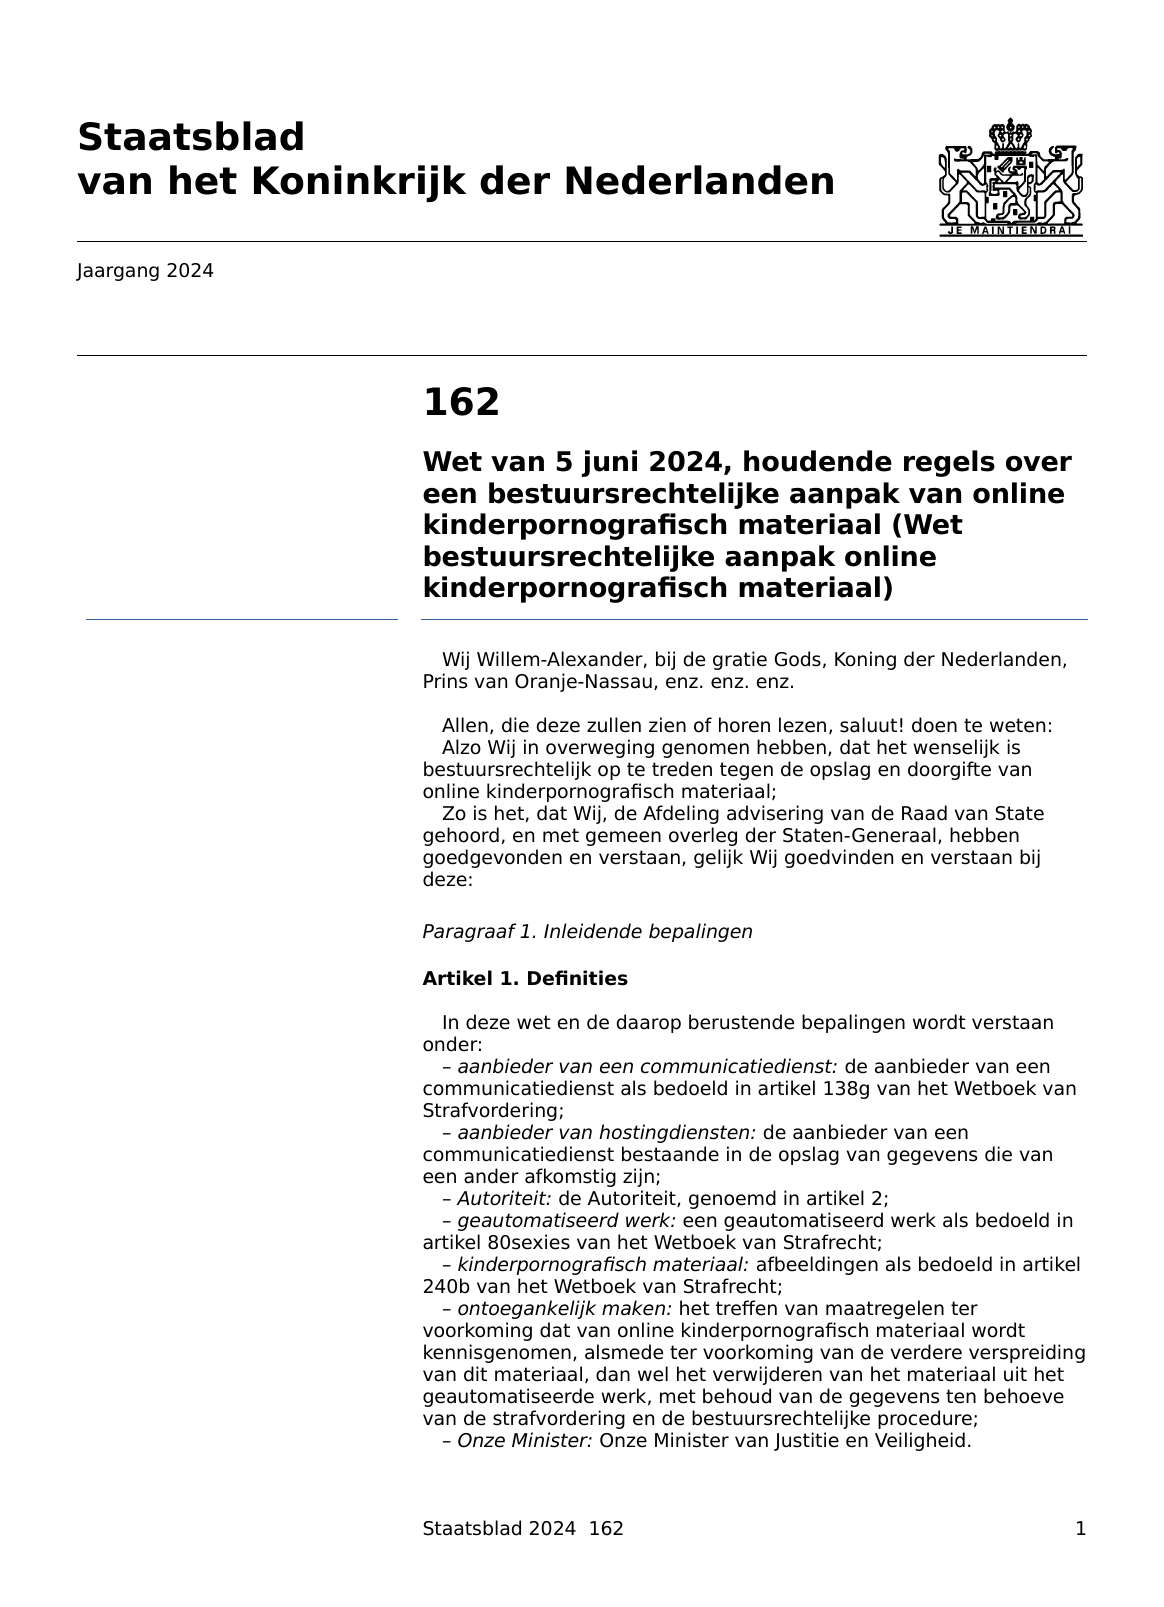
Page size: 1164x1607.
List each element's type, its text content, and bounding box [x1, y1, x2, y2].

text Zo is het, dat Wij, de Afdeling advisering van de Raad van State gehoord, en met gemeen overleg der Staten-Generaal, hebben goedgevonden en verstaan, gelijk Wij goedvinden en verstaan bij deze: [422, 803, 1087, 891]
text Wet van 5 juni 2024, houdende regels over een bestuursrechtelijke aanpak van online kinderpornografisch materiaal (Wet bestuursrechtelijke aanpak online kinderpornografisch materiaal) [422, 447, 1087, 604]
table_header Staatsblad van het Koninkrijk der Nederlanden [77, 100, 886, 241]
text – Autoriteit: de Autoriteit, genoemd in artikel 2; [422, 1188, 1087, 1210]
text – Onze Minister: Onze Minister van Justitie en Veiligheid. [422, 1429, 1087, 1451]
subtitle Artikel 1. Definities [422, 968, 1087, 990]
text – kinderpornografisch materiaal: afbeeldingen als bedoeld in artikel 240b van het Wetboek van Strafrecht; [422, 1254, 1087, 1298]
text Alzo Wij in overweging genomen hebben, dat het wenselijk is bestuursrechtelijk op te treden tegen de opslag en doorgifte van online kinderpornografisch materiaal; [422, 737, 1087, 803]
table_cell Jaargang 2024 [77, 242, 1087, 355]
table_header [886, 100, 1087, 241]
subtitle Paragraaf 1. Inleidende bepalingen [422, 921, 1087, 943]
text Allen, die deze zullen zien of horen lezen, saluut! doen te weten: [422, 715, 1087, 737]
text In deze wet en de daarop berustende bepalingen wordt verstaan onder: [422, 1012, 1087, 1056]
text – ontoegankelijk maken: het treffen van maatregelen ter voorkoming dat van online kinderpornografisch materiaal wordt kennisgenomen, alsmede ter voorkoming van de verdere verspreiding van dit materiaal, dan wel het verwijderen van het materiaal uit het geautomatiseerde werk, met behoud van de gegevens ten behoeve van de strafvordering en de bestuursrechtelijke procedure; [422, 1298, 1087, 1429]
picture [936, 115, 1087, 240]
text – geautomatiseerd werk: een geautomatiseerd werk als bedoeld in artikel 80sexies van het Wetboek van Strafrecht; [422, 1210, 1087, 1254]
text – aanbieder van een communicatiedienst: de aanbieder van een communicatiedienst als bedoeld in artikel 138g van het Wetboek van Strafvordering; [422, 1056, 1087, 1122]
text Wij Willem-Alexander, bij de gratie Gods, Koning der Nederlanden, Prins van Oranje-Nassau, enz. enz. enz. [422, 649, 1087, 693]
text – aanbieder van hostingdiensten: de aanbieder van een communicatiedienst bestaande in de opslag van gegevens die van een ander afkomstig zijn; [422, 1122, 1087, 1188]
subtitle 162 [422, 381, 1087, 424]
